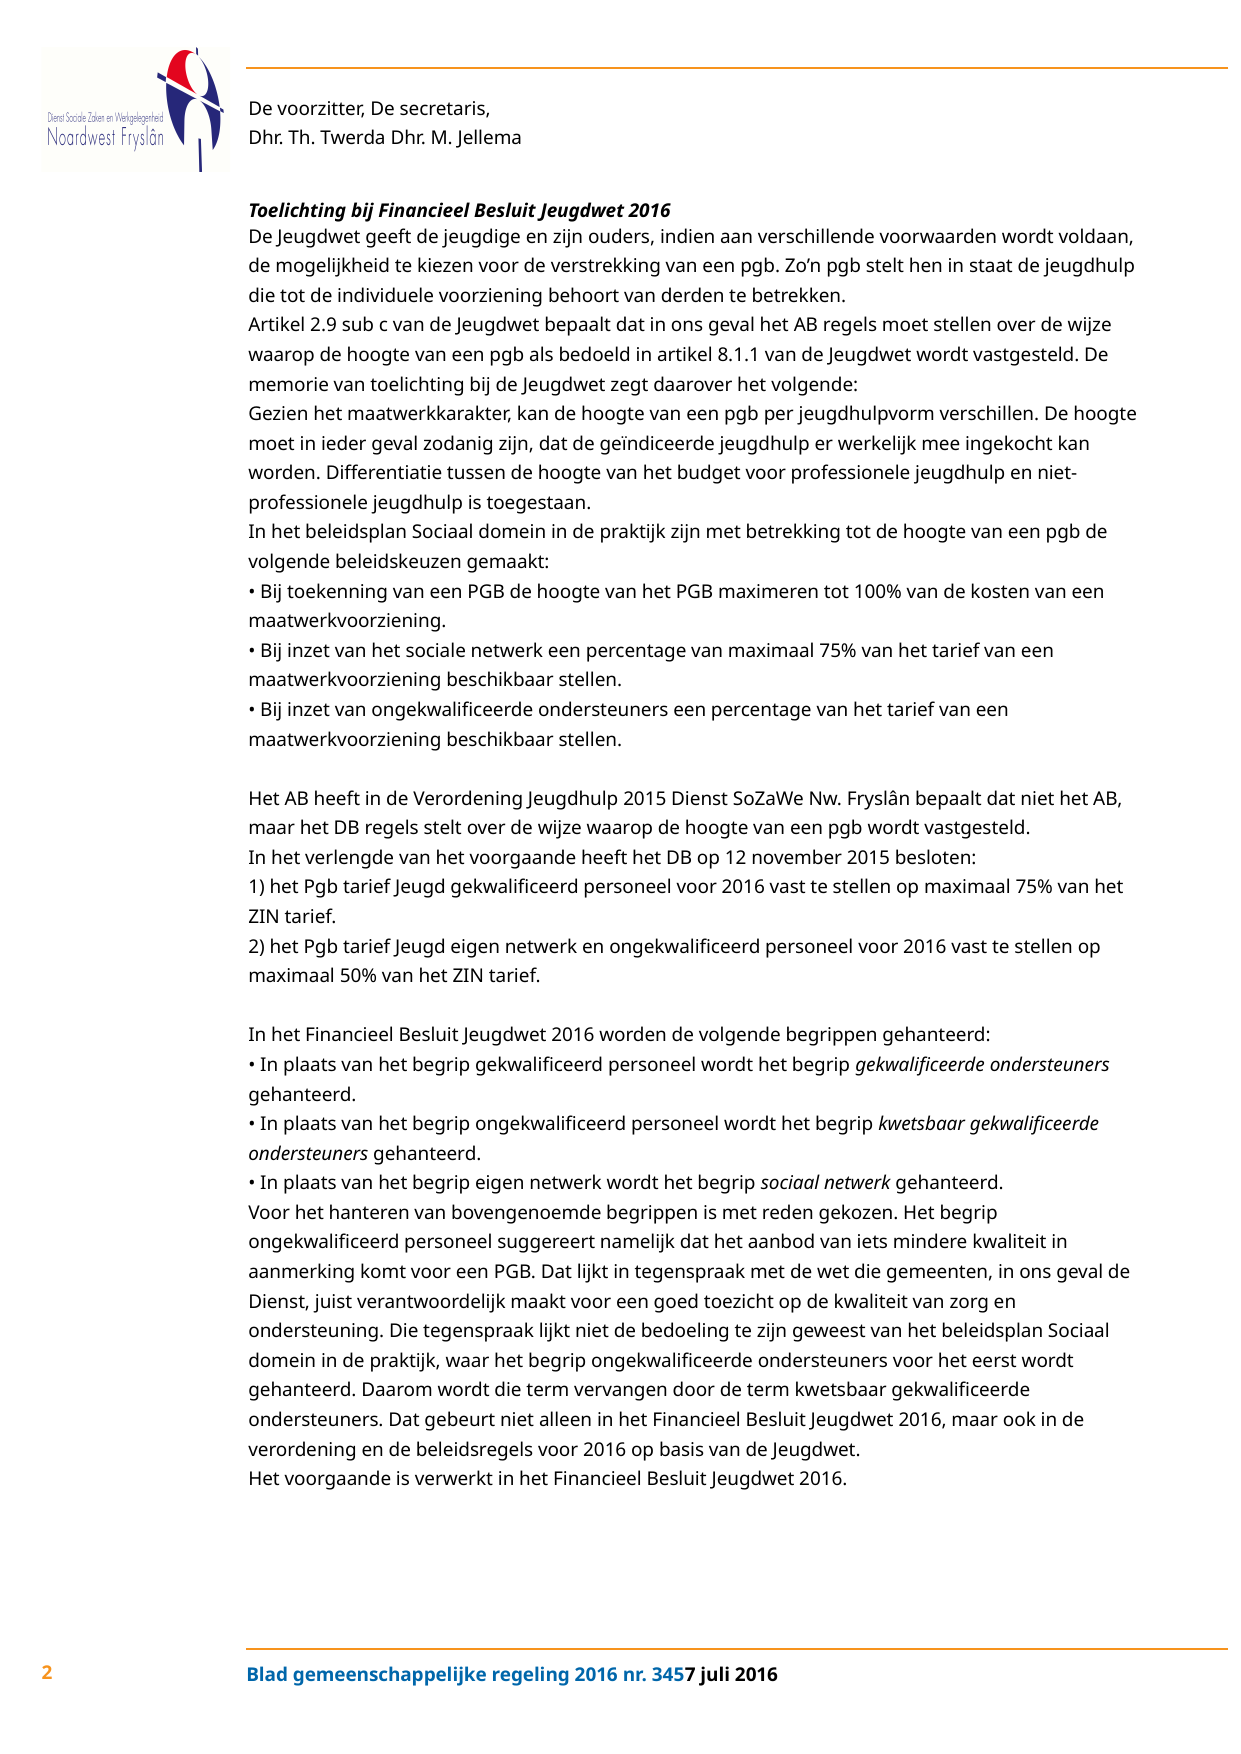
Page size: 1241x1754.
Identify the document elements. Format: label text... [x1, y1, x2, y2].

text • In plaats van het begrip eigen netwerk wordt het begrip sociaal netwerk gehanteerd. [248, 1169, 1152, 1195]
text Artikel 2.9 sub c van de Jeugdwet bepaalt dat in ons geval het AB regels moet stellen over de wijze waarop de hoogte van een pgb als bedoeld in artikel 8.1.1 van de Jeugdwet wordt vastgesteld. De memorie van toelichting bij de Jeugdwet zegt daarover het volgende: [248, 312, 1152, 396]
text • Bij inzet van ongekwalificeerde ondersteuners een percentage van het tarief van een maatwerkvoorziening beschikbaar stellen. [248, 696, 1152, 751]
text Gezien het maatwerkkarakter, kan de hoogte van een pgb per jeugdhulpvorm verschillen. De hoogte moet in ieder geval zodanig zijn, dat de geïndiceerde jeugdhulp er werkelijk mee ingekocht kan worden. Differentiatie tussen de hoogte van het budget voor professionele jeugdhulp en niet-professionele jeugdhulp is toegestaan. [248, 400, 1152, 515]
text De Jeugdwet geeft de jeugdige en zijn ouders, indien aan verschillende voorwaarden wordt voldaan, de mogelijkheid te kiezen voor de verstrekking van een pgb. Zo’n pgb stelt hen in staat de jeugdhulp die tot de individuele voorziening behoort van derden te betrekken. [248, 223, 1152, 308]
text • Bij toekenning van een PGB de hoogte van het PGB maximeren tot 100% van de kosten van een maatwerkvoorziening. [248, 578, 1152, 633]
text 2) het Pgb tarief Jeugd eigen netwerk en ongekwalificeerd personeel voor 2016 vast te stellen op maximaal 50% van het ZIN tarief. [248, 933, 1152, 988]
text De voorzitter, De secretaris, [248, 95, 1152, 121]
text • Bij inzet van het sociale netwerk een percentage van maximaal 75% van het tarief van een maatwerkvoorziening beschikbaar stellen. [248, 637, 1152, 692]
picture [41, 47, 231, 172]
text In het verlengde van het voorgaande heeft het DB op 12 november 2015 besloten: [248, 844, 1152, 870]
text Toelichting bij Financieel Besluit Jeugdwet 2016 [248, 197, 1152, 223]
text Het voorgaande is verwerkt in het Financieel Besluit Jeugdwet 2016. [248, 1465, 1152, 1491]
text • In plaats van het begrip gekwalificeerd personeel wordt het begrip gekwalificeerde ondersteuners gehanteerd. [248, 1051, 1152, 1106]
text 1) het Pgb tarief Jeugd gekwalificeerd personeel voor 2016 vast te stellen op maximaal 75% van het ZIN tarief. [248, 874, 1152, 929]
text In het beleidsplan Sociaal domein in de praktijk zijn met betrekking tot de hoogte van een pgb de volgende beleidskeuzen gemaakt: [248, 519, 1152, 574]
text Dhr. Th. Twerda Dhr. M. Jellema [248, 124, 1152, 150]
text • In plaats van het begrip ongekwalificeerd personeel wordt het begrip kwetsbaar gekwalificeerde ondersteuners gehanteerd. [248, 1110, 1152, 1166]
text Voor het hanteren van bovengenoemde begrippen is met reden gekozen. Het begrip ongekwalificeerd personeel suggereert namelijk dat het aanbod van iets mindere kwaliteit in aanmerking komt voor een PGB. Dat lijkt in tegenspraak met de wet die gemeenten, in ons geval de Dienst, juist verantwoordelijk maakt voor een goed toezicht op de kwaliteit van zorg en ondersteuning. Die tegenspraak lijkt niet de bedoeling te zijn geweest van het beleidsplan Sociaal domein in de praktijk, waar het begrip ongekwalificeerde ondersteuners voor het eerst wordt gehanteerd. Daarom wordt die term vervangen door de term kwetsbaar gekwalificeerde ondersteuners. Dat gebeurt niet alleen in het Financieel Besluit Jeugdwet 2016, maar ook in de verordening en de beleidsregels voor 2016 op basis van de Jeugdwet. [248, 1199, 1152, 1461]
text In het Financieel Besluit Jeugdwet 2016 worden de volgende begrippen gehanteerd: [248, 1022, 1152, 1047]
text Het AB heeft in de Verordening Jeugdhulp 2015 Dienst SoZaWe Nw. Fryslân bepaalt dat niet het AB, maar het DB regels stelt over de wijze waarop de hoogte van een pgb wordt vastgesteld. [248, 785, 1152, 840]
